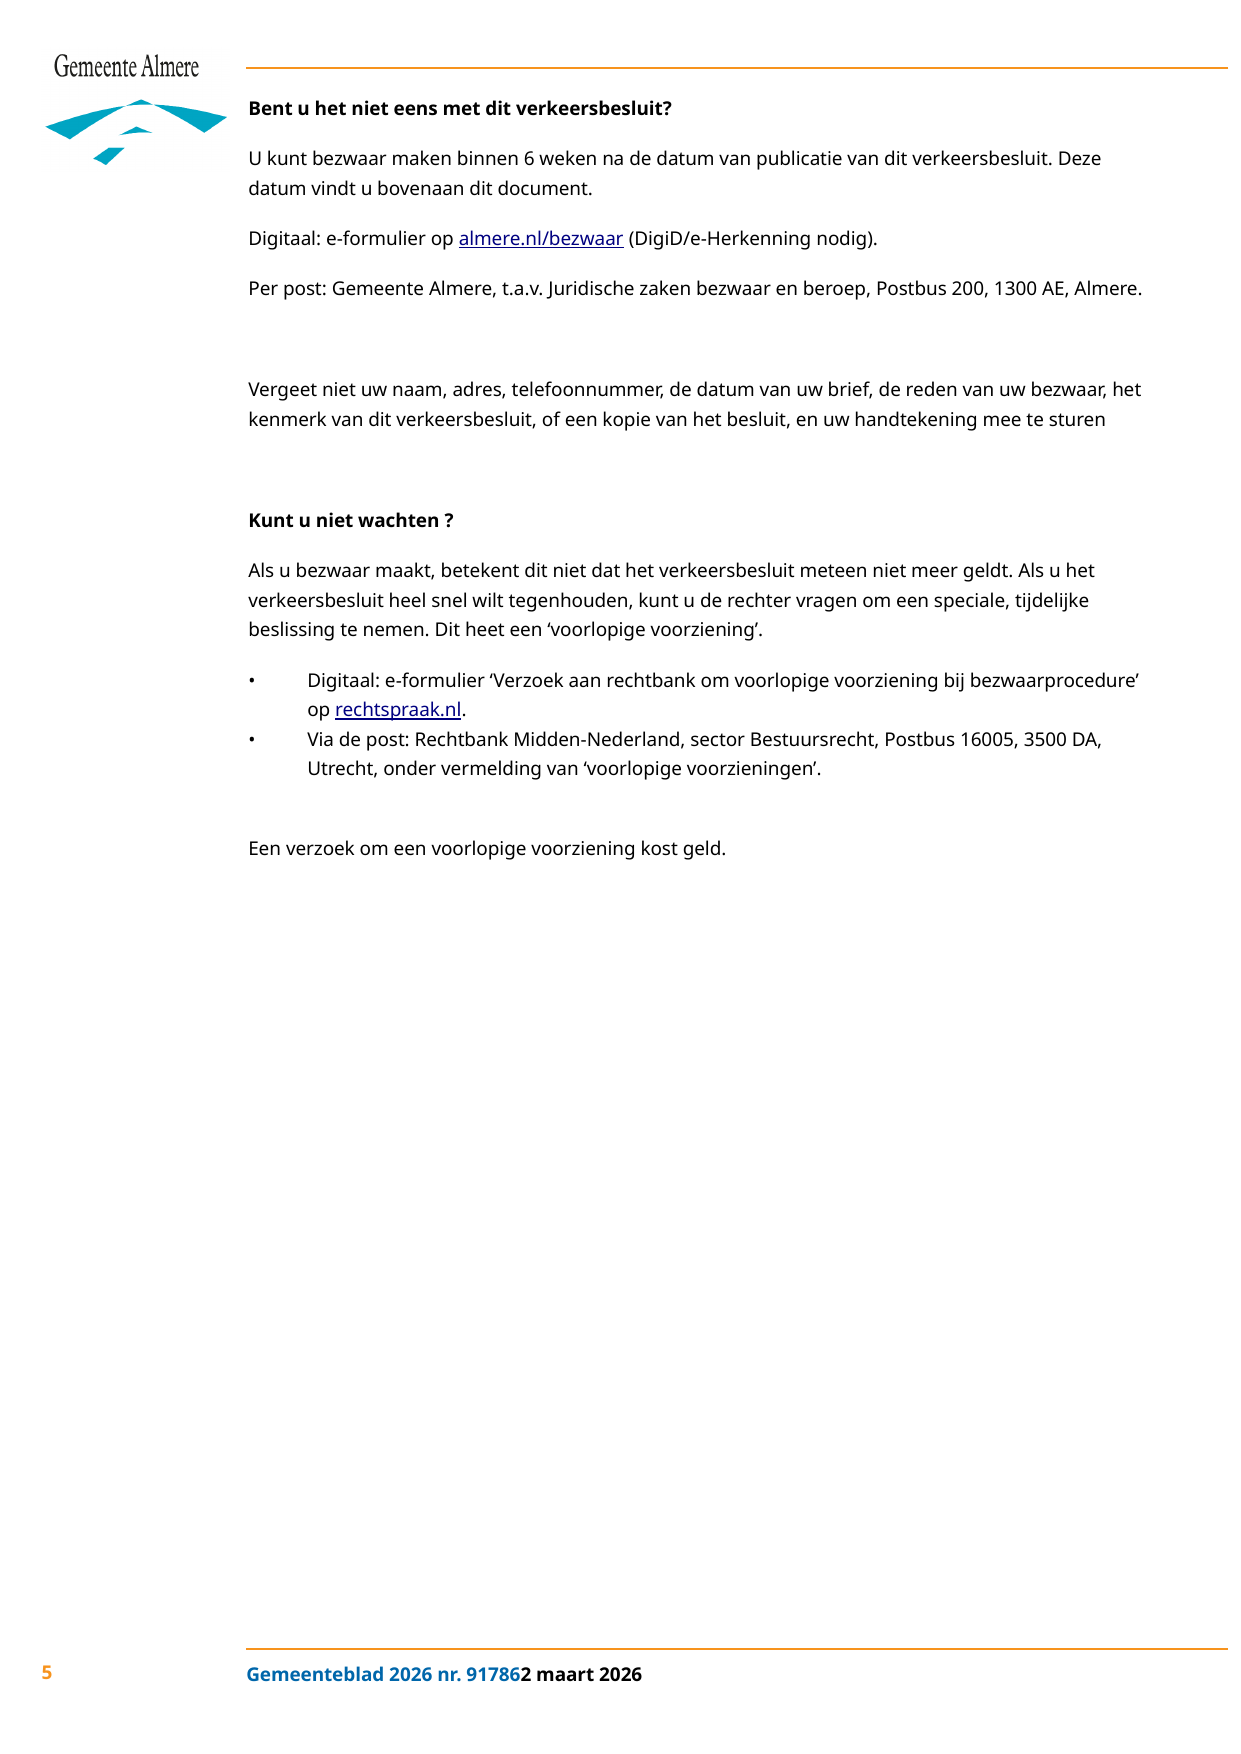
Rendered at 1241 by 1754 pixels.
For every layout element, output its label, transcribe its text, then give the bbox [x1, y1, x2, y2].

text Digitaal: e-formulier op almere.nl/bezwaar (DigiD/e-Herkenning nodig). [248, 225, 1152, 251]
list Via de post: Rechtbank Midden-Nederland, sector Bestuursrecht, Postbus 16005, 3500 DA, Utrecht, onder vermelding van ‘voorlopige voorzieningen’. [248, 726, 1152, 781]
text Als u bezwaar maakt, betekent dit niet dat het verkeersbesluit meteen niet meer geldt. Als u het verkeersbesluit heel snel wilt tegenhouden, kunt u de rechter vragen om een speciale, tijdelijke beslissing te nemen. Dit heet een ‘voorlopige voorziening’. [248, 557, 1152, 642]
text U kunt bezwaar maken binnen 6 weken na de datum van publicatie van dit verkeersbesluit. Deze datum vindt u bovenaan dit document. [248, 145, 1152, 201]
list Digitaal: e-formulier ‘Verzoek aan rechtbank om voorlopige voorziening bij bezwaarprocedure’ op rechtspraak.nl. [248, 667, 1152, 722]
text Bent u het niet eens met dit verkeersbesluit? [248, 95, 1152, 121]
text Kunt u niet wachten ? [248, 507, 1152, 533]
picture [41, 47, 231, 172]
text Vergeet niet uw naam, adres, telefoonnummer, de datum van uw brief, de reden van uw bezwaar, het kenmerk van dit verkeersbesluit, of een kopie van het besluit, en uw handtekening mee te sturen [248, 376, 1152, 432]
text Per post: Gemeente Almere, t.a.v. Juridische zaken bezwaar en beroep, Postbus 200, 1300 AE, Almere. [248, 276, 1152, 301]
text Een verzoek om een voorlopige voorziening kost geld. [248, 836, 1152, 861]
